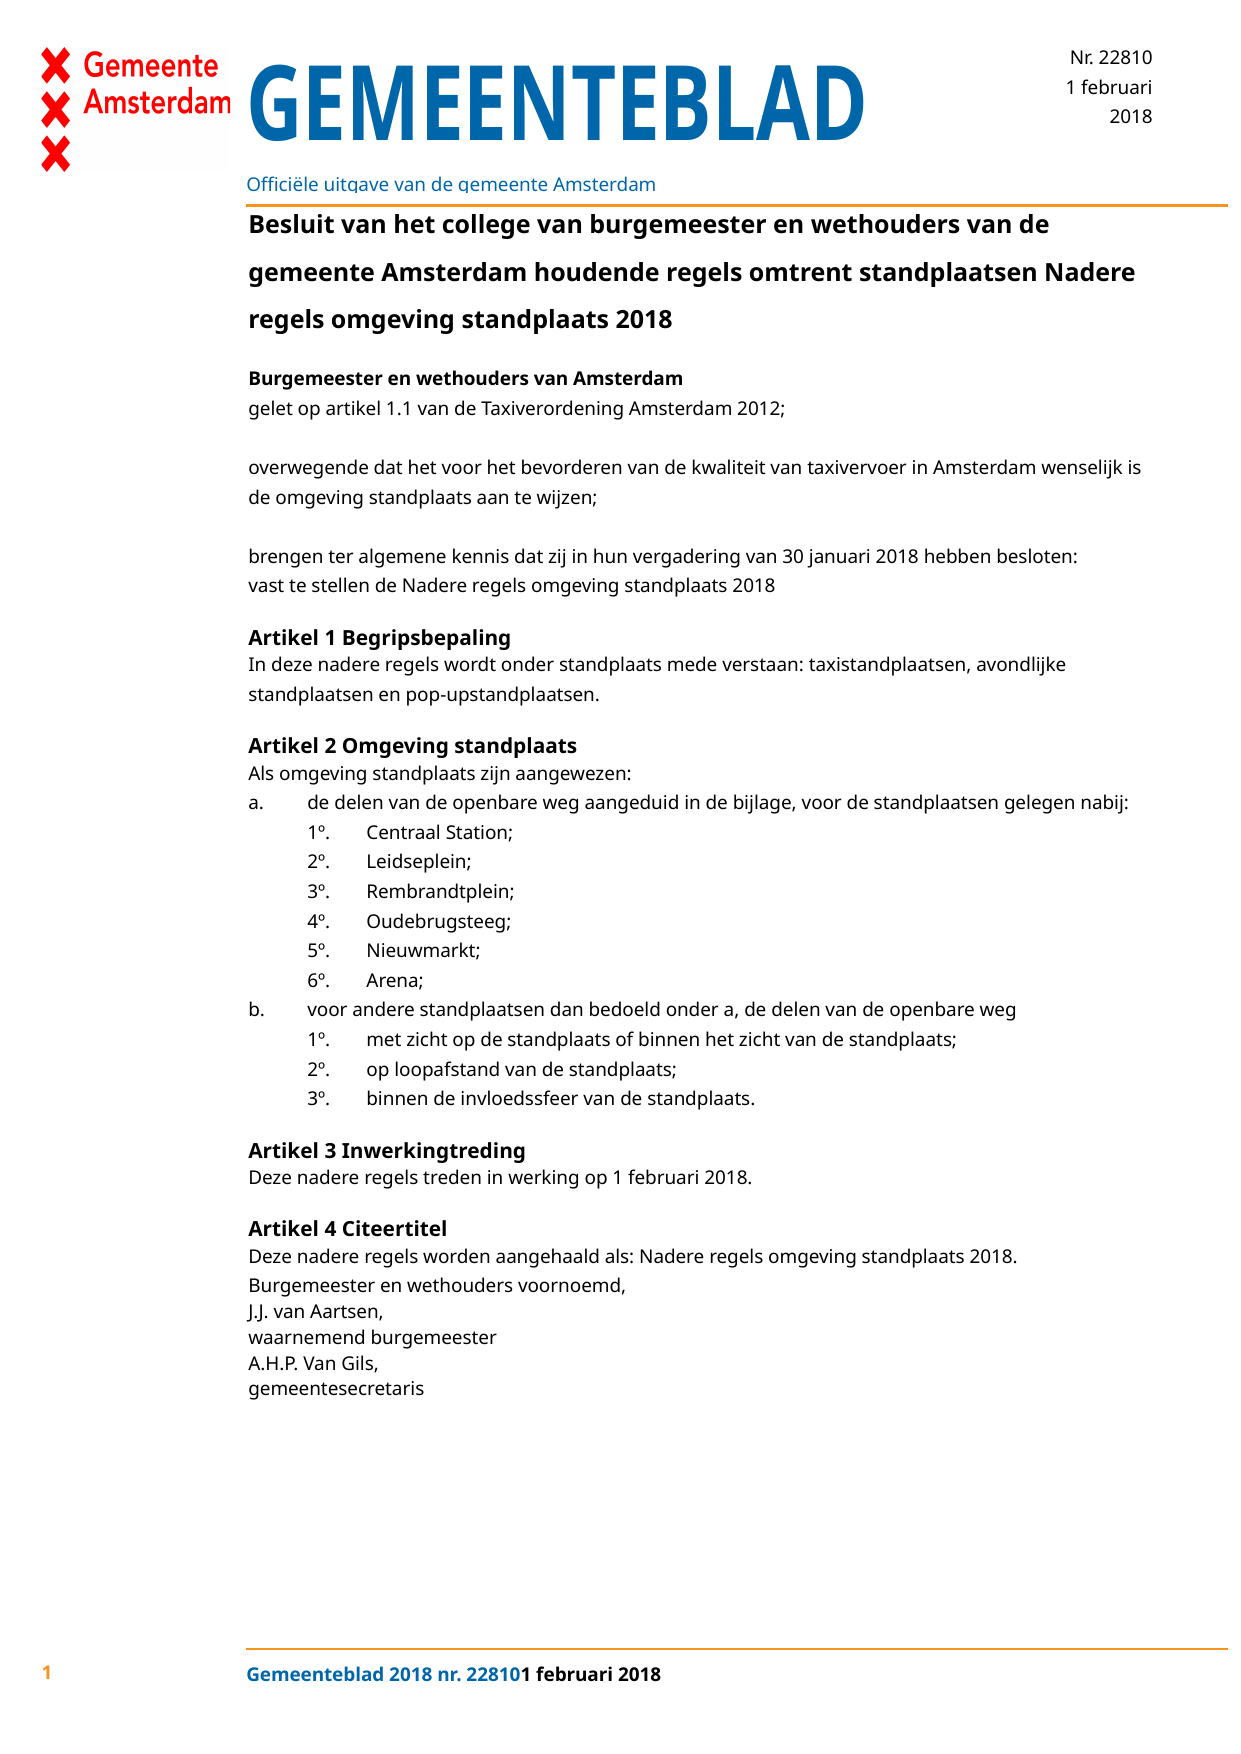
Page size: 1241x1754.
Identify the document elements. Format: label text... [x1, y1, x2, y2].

picture [41, 47, 231, 172]
text Burgemeester en wethouders van Amsterdam [248, 366, 1152, 391]
text Besluit van het college van burgemeester en wethouders van de gemeente Amsterdam houdende regels omtrent standplaatsen Nadere regels omgeving standplaats 2018 [248, 207, 1152, 336]
list Arena; [307, 967, 1152, 993]
text J.J. van Aartsen, [248, 1298, 1152, 1324]
list binnen de invloedssfeer van de standplaats. [307, 1085, 1152, 1111]
text Deze nadere regels treden in werking op 1 februari 2018. [248, 1164, 1152, 1190]
list met zicht op de standplaats of binnen het zicht van de standplaats; [307, 1026, 1152, 1052]
list Nieuwmarkt; [307, 937, 1152, 963]
list Rembrandtplein; [307, 878, 1152, 904]
text Burgemeester en wethouders voornoemd, [248, 1273, 1152, 1298]
text brengen ter algemene kennis dat zij in hun vergadering van 30 januari 2018 hebben besloten: [248, 543, 1152, 569]
text In deze nadere regels wordt onder standplaats mede verstaan: taxistandplaatsen, avondlijke standplaatsen en pop-upstandplaatsen. [248, 651, 1152, 707]
list de delen van de openbare weg aangeduid in de bijlage, voor de standplaatsen gelegen nabij: [248, 789, 1152, 815]
text Artikel 2 Omgeving standplaats [248, 731, 1152, 760]
text gelet op artikel 1.1 van de Taxiverordening Amsterdam 2012; [248, 395, 1152, 421]
list Centraal Station; [307, 819, 1152, 845]
list Leidseplein; [307, 849, 1152, 874]
text A.H.P. Van Gils, [248, 1350, 1152, 1376]
text waarnemend burgemeester [248, 1324, 1152, 1350]
list op loopafstand van de standplaats; [307, 1056, 1152, 1081]
text gemeentesecretaris [248, 1376, 1152, 1401]
text Artikel 4 Citeertitel [248, 1214, 1152, 1243]
text overwegende dat het voor het bevorderen van de kwaliteit van taxivervoer in Amsterdam wenselijk is de omgeving standplaats aan te wijzen; [248, 454, 1152, 509]
list voor andere standplaatsen dan bedoeld onder a, de delen van de openbare weg [248, 997, 1152, 1022]
text Deze nadere regels worden aangehaald als: Nadere regels omgeving standplaats 2018. [248, 1243, 1152, 1269]
text Artikel 1 Begripsbepaling [248, 623, 1152, 651]
text Artikel 3 Inwerkingtreding [248, 1136, 1152, 1164]
text vast te stellen de Nadere regels omgeving standplaats 2018 [248, 573, 1152, 598]
text Als omgeving standplaats zijn aangewezen: [248, 760, 1152, 786]
list Oudebrugsteeg; [307, 908, 1152, 933]
